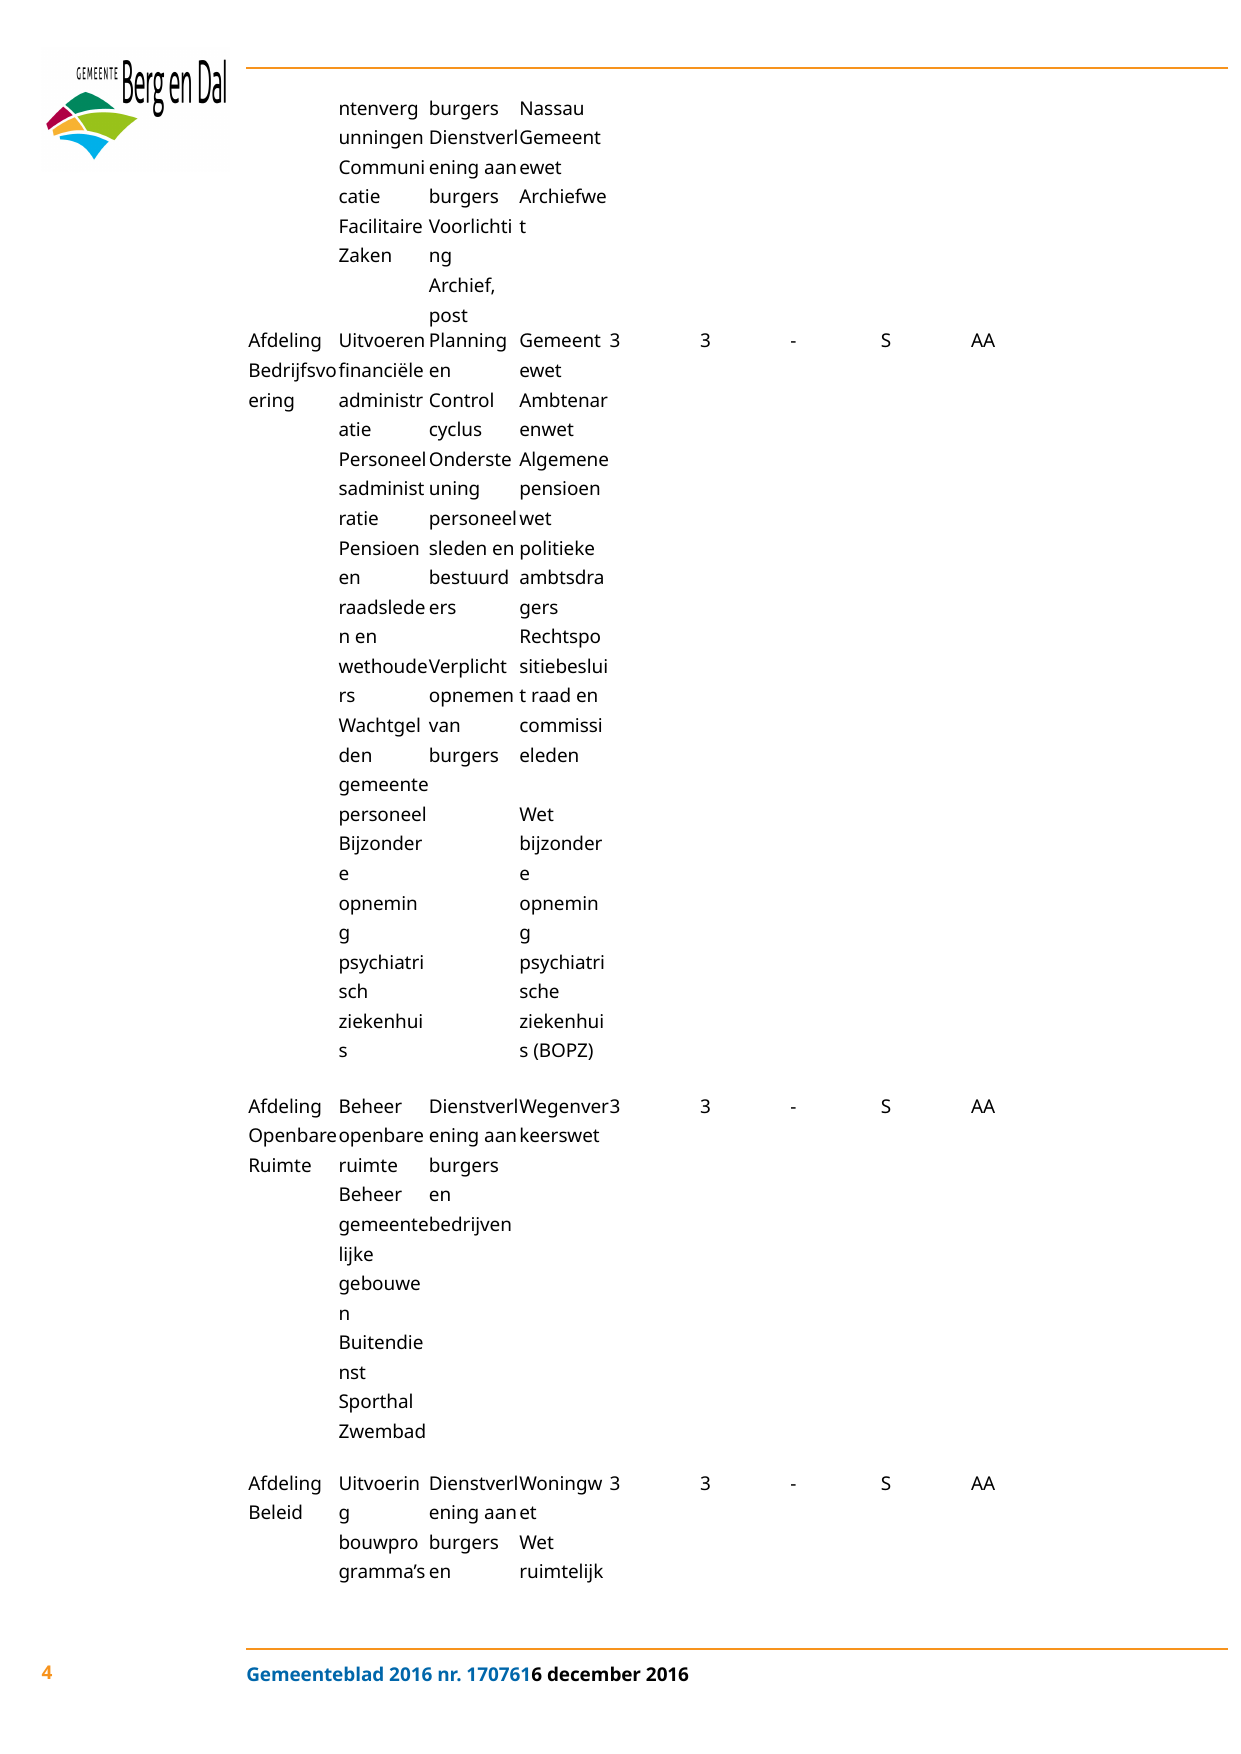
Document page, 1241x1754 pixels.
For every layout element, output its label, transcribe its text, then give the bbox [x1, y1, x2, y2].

table_cell [1061, 328, 1152, 1093]
table_cell Wegenverkeerswet [519, 1093, 609, 1444]
table_cell [1061, 1470, 1152, 1584]
table_cell Planning en Control cyclus Ondersteuning personeelsleden en bestuurders Verplicht opnemen van burgers [429, 328, 519, 1093]
table_cell 3 [700, 1093, 790, 1444]
table_cell 3 [609, 1093, 700, 1444]
table_cell Woningwet Wet ruimtelijk [519, 1470, 609, 1584]
table_cell AA [971, 1470, 1061, 1584]
table_cell Afdeling Beleid [248, 1470, 338, 1584]
table_cell Gemeentewet Ambtenarenwet Algemene pensioenwet politieke ambtsdragers Rechtspositiebesluit raad en commissieleden Wet bijzondere opneming psychiatrische ziekenhuis (BOPZ) [519, 328, 609, 1093]
table_cell ntenvergunningen Communicatie Facilitaire Zaken [338, 95, 429, 328]
table_cell - [790, 95, 881, 328]
table_cell S [881, 328, 971, 1093]
picture [41, 47, 231, 172]
table_cell Afdeling Bedrijfsvoering [248, 328, 338, 1093]
table_cell [700, 95, 790, 328]
table_cell Nassau Gemeentewet Archiefwet [519, 95, 609, 328]
table_cell S [881, 1470, 971, 1584]
table_cell 3 [609, 328, 700, 1093]
table_cell - [790, 328, 881, 1093]
table_cell - [790, 1470, 881, 1584]
table_cell AA [971, 328, 1061, 1093]
table_cell - [790, 1093, 881, 1444]
table_cell [248, 95, 338, 328]
table_cell AA [971, 1093, 1061, 1444]
table_cell 3 [609, 1470, 700, 1584]
table_cell [881, 95, 971, 328]
table_cell [609, 95, 700, 328]
table_cell 3 [700, 1470, 790, 1584]
table_cell Dienstverlening aan burgers en bedrijven [429, 1093, 519, 1444]
table_cell [1061, 95, 1152, 328]
table_cell Beheer openbare ruimte Beheer gemeentelijke gebouwen Buitendienst Sporthal Zwembad [338, 1093, 429, 1444]
table_cell Uitvoering bouwprogramma’s [338, 1470, 429, 1584]
table_cell 3 [700, 328, 790, 1093]
table_cell Uitvoeren financiële administratie Personeelsadministratie Pensioenen raadsleden en wethouders Wachtgelden gemeentepersoneel Bijzondere opneming psychiatrisch ziekenhuis [338, 328, 429, 1093]
table_cell Dienstverlening aan burgers en [429, 1470, 519, 1584]
table_cell S [881, 1093, 971, 1444]
table_cell burgers Dienstverlening aan burgers Voorlichting Archief, post [429, 95, 519, 328]
table_cell Afdeling Openbare Ruimte [248, 1093, 338, 1444]
table_cell [1061, 1093, 1152, 1444]
table_cell [248, 1444, 338, 1470]
table_cell [971, 95, 1061, 328]
